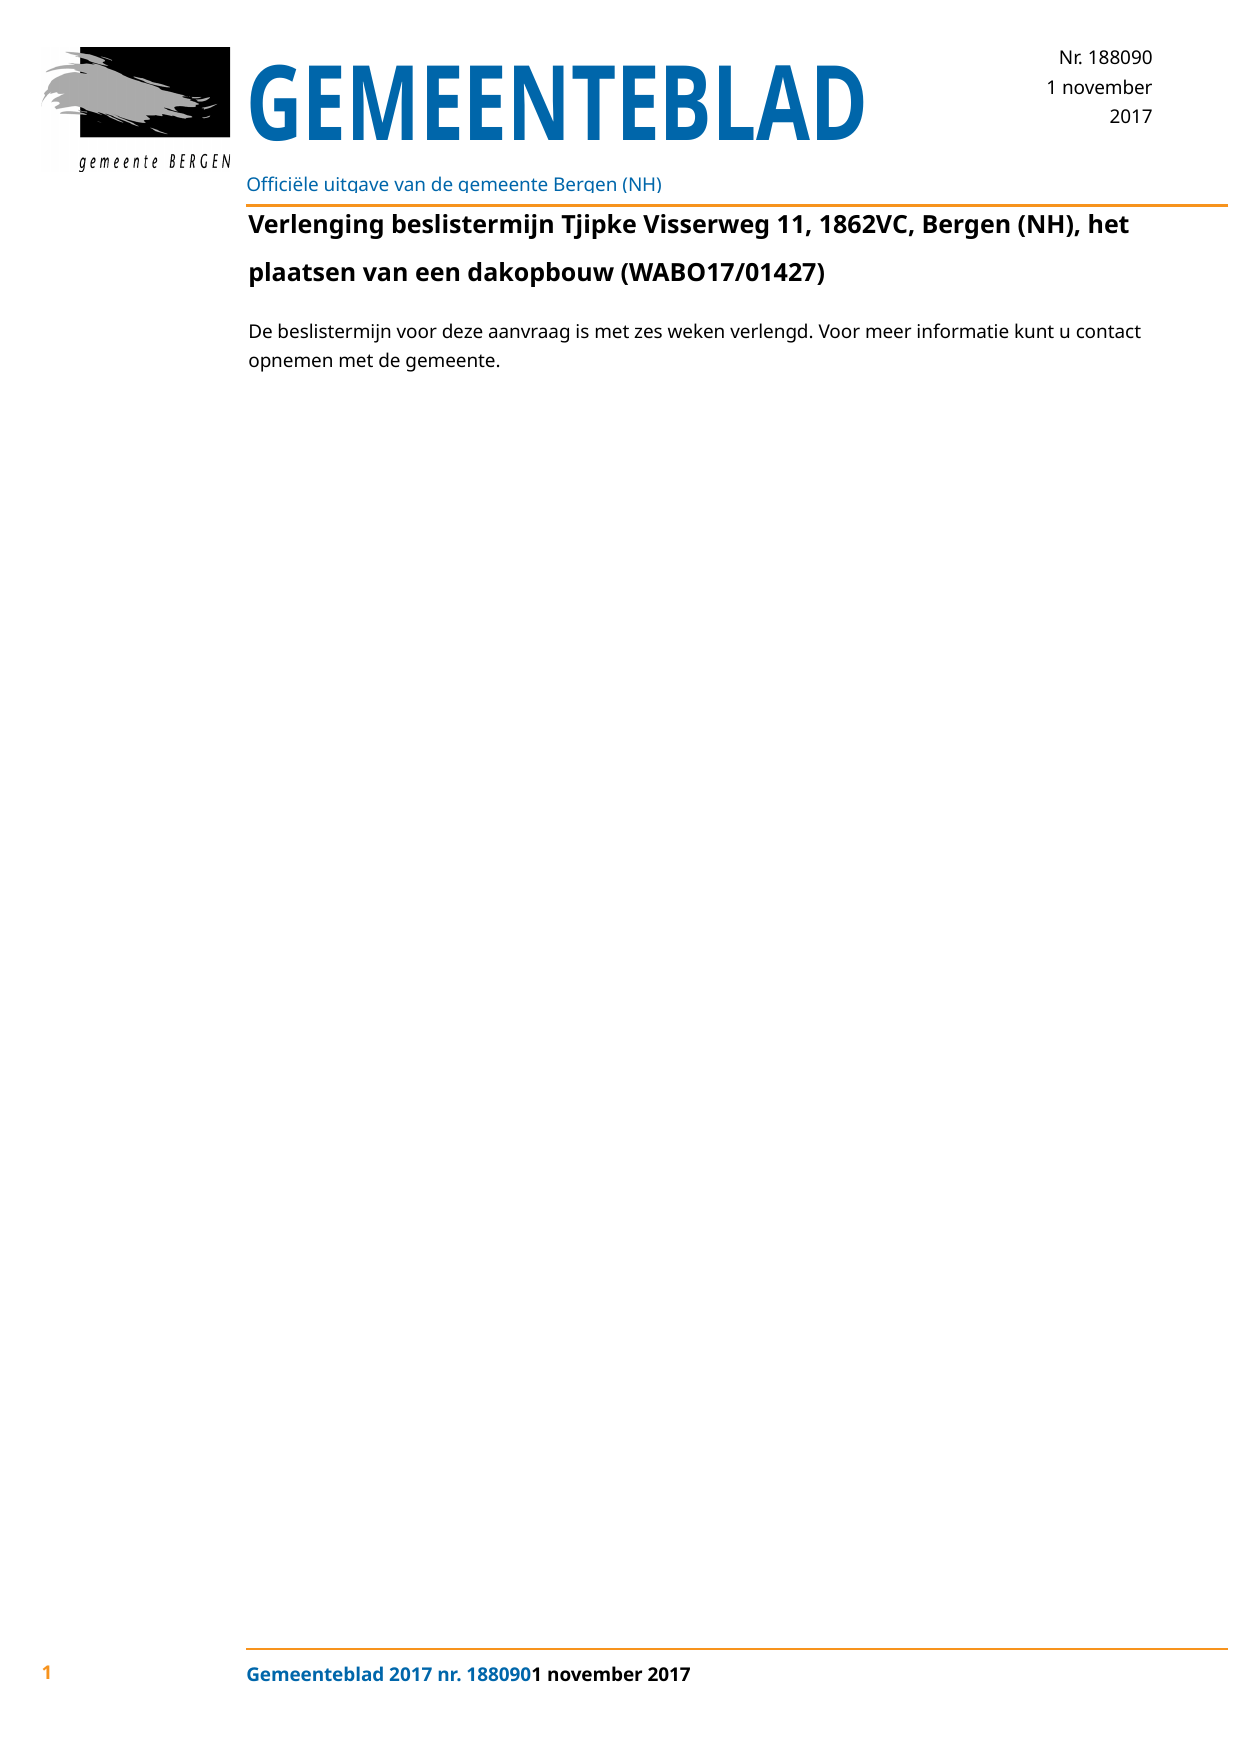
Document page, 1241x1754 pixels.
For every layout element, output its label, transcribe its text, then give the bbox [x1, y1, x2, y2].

text Verlenging beslistermijn Tjipke Visserweg 11, 1862VC, Bergen (NH), het plaatsen van een dakopbouw (WABO17/01427) [248, 207, 1152, 288]
text De beslistermijn voor deze aanvraag is met zes weken verlengd. Voor meer informatie kunt u contact opnemen met de gemeente. [248, 318, 1152, 373]
picture [41, 47, 231, 172]
